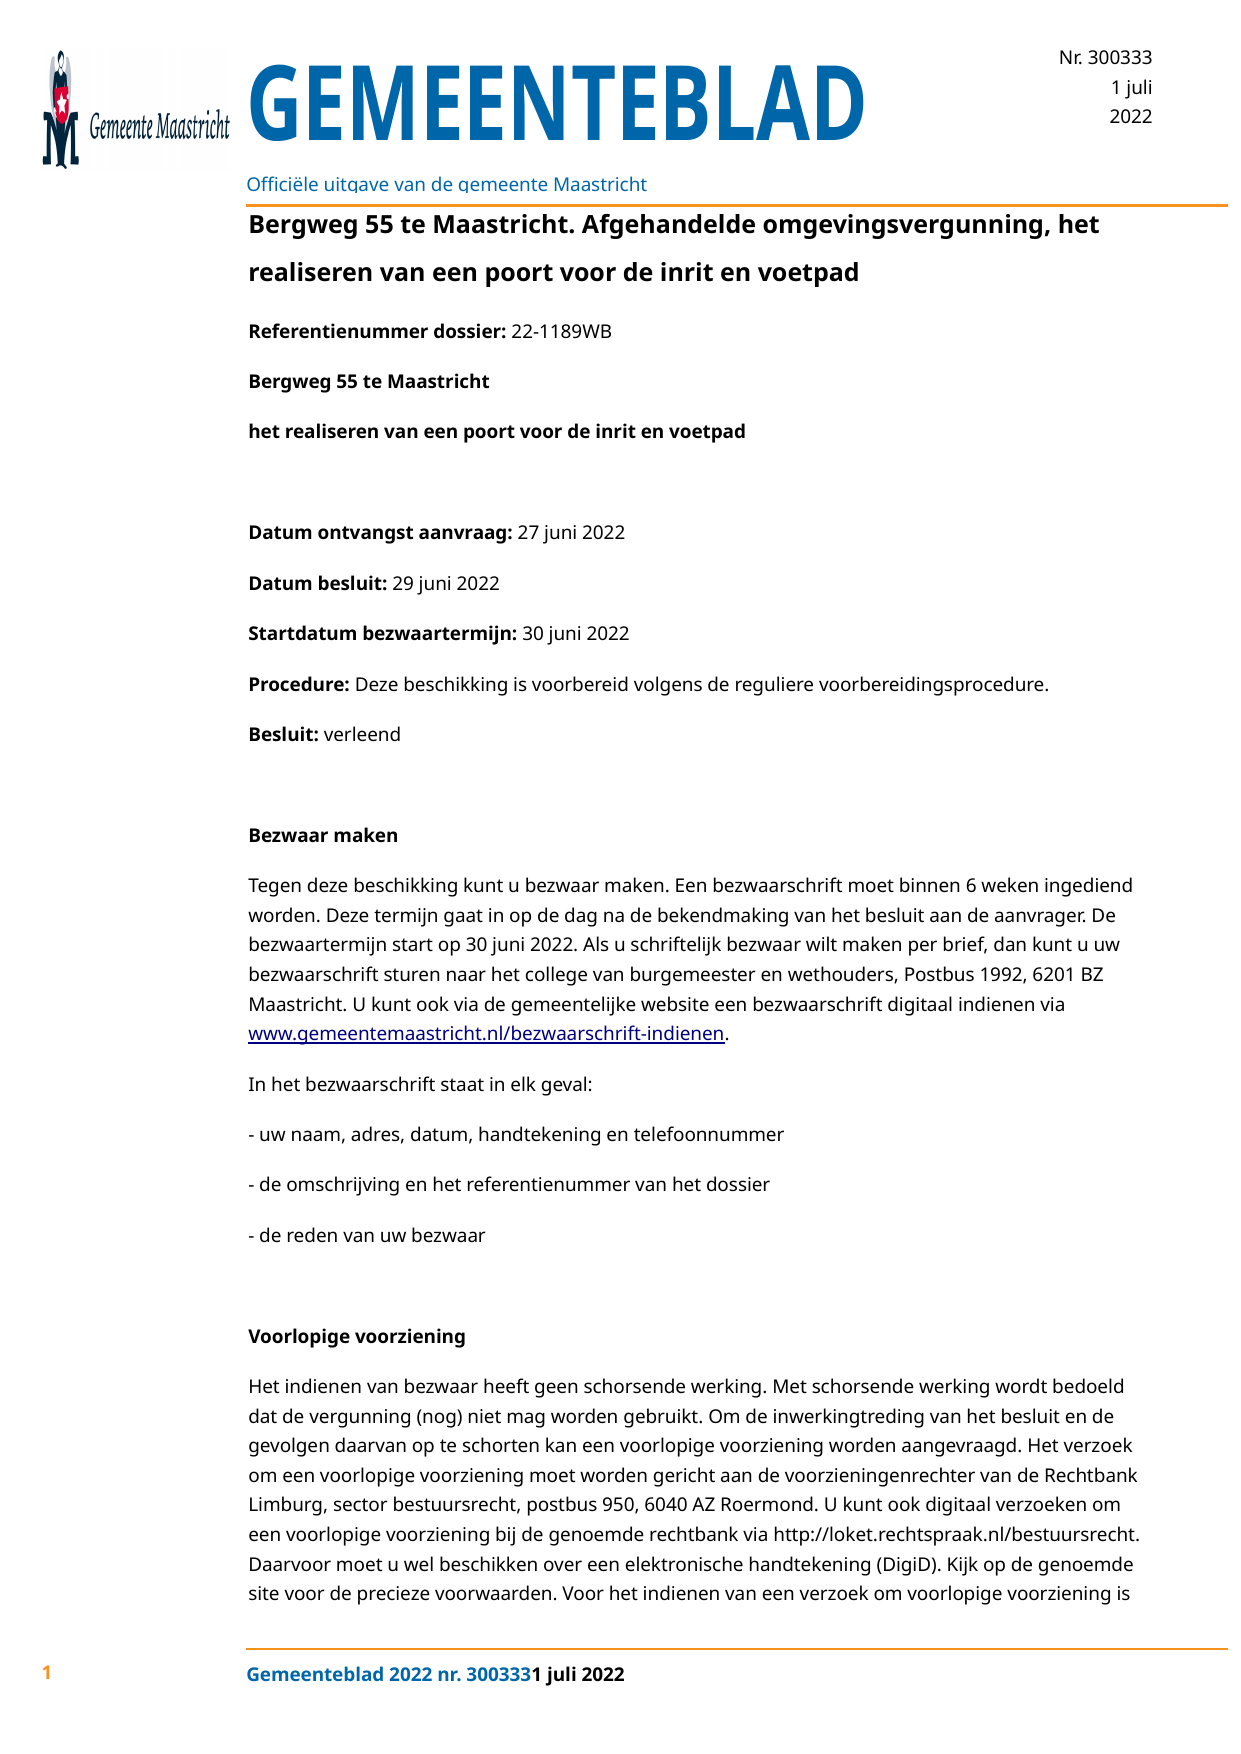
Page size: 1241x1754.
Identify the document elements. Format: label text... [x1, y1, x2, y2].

text Startdatum bezwaartermijn: 30 juni 2022 [248, 620, 1152, 646]
text Voorlopige voorziening [248, 1323, 1152, 1349]
text Procedure: Deze beschikking is voorbereid volgens de reguliere voorbereidingsprocedure. [248, 671, 1152, 697]
text Bergweg 55 te Maastricht. Afgehandelde omgevingsvergunning, het realiseren van een poort voor de inrit en voetpad [248, 207, 1152, 288]
text Tegen deze beschikking kunt u bezwaar maken. Een bezwaarschrift moet binnen 6 weken ingediend worden. Deze termijn gaat in op de dag na de bekendmaking van het besluit aan de aanvrager. De bezwaartermijn start op 30 juni 2022. Als u schriftelijk bezwaar wilt maken per brief, dan kunt u uw bezwaarschrift sturen naar het college van burgemeester en wethouders, Postbus 1992, 6201 BZ Maastricht. U kunt ook via de gemeentelijke website een bezwaarschrift digitaal indienen via www.gemeentemaastricht.nl/bezwaarschrift-indienen. [248, 872, 1152, 1046]
text - de reden van uw bezwaar [248, 1222, 1152, 1248]
text Bergweg 55 te Maastricht [248, 368, 1152, 394]
text In het bezwaarschrift staat in elk geval: [248, 1071, 1152, 1097]
text Het indienen van bezwaar heeft geen schorsende werking. Met schorsende werking wordt bedoeld dat de vergunning (nog) niet mag worden gebruikt. Om de inwerkingtreding van het besluit en de gevolgen daarvan op te schorten kan een voorlopige voorziening worden aangevraagd. Het verzoek om een voorlopige voorziening moet worden gericht aan de voorzieningenrechter van de Rechtbank Limburg, sector bestuursrecht, postbus 950, 6040 AZ Roermond. U kunt ook digitaal verzoeken om een voorlopige voorziening bij de genoemde rechtbank via http://loket.rechtspraak.nl/bestuursrecht. Daarvoor moet u wel beschikken over een elektronische handtekening (DigiD). Kijk op de genoemde site voor de precieze voorwaarden. Voor het indienen van een verzoek om voorlopige voorziening is [248, 1373, 1152, 1606]
text Besluit: verleend [248, 721, 1152, 747]
text Referentienummer dossier: 22-1189WB [248, 318, 1152, 344]
text - de omschrijving en het referentienummer van het dossier [248, 1172, 1152, 1197]
text Datum besluit: 29 juni 2022 [248, 570, 1152, 596]
text - uw naam, adres, datum, handtekening en telefoonnummer [248, 1121, 1152, 1147]
text het realiseren van een poort voor de inrit en voetpad [248, 419, 1152, 444]
picture [41, 47, 231, 172]
text Bezwaar maken [248, 822, 1152, 848]
text Datum ontvangst aanvraag: 27 juni 2022 [248, 519, 1152, 545]
